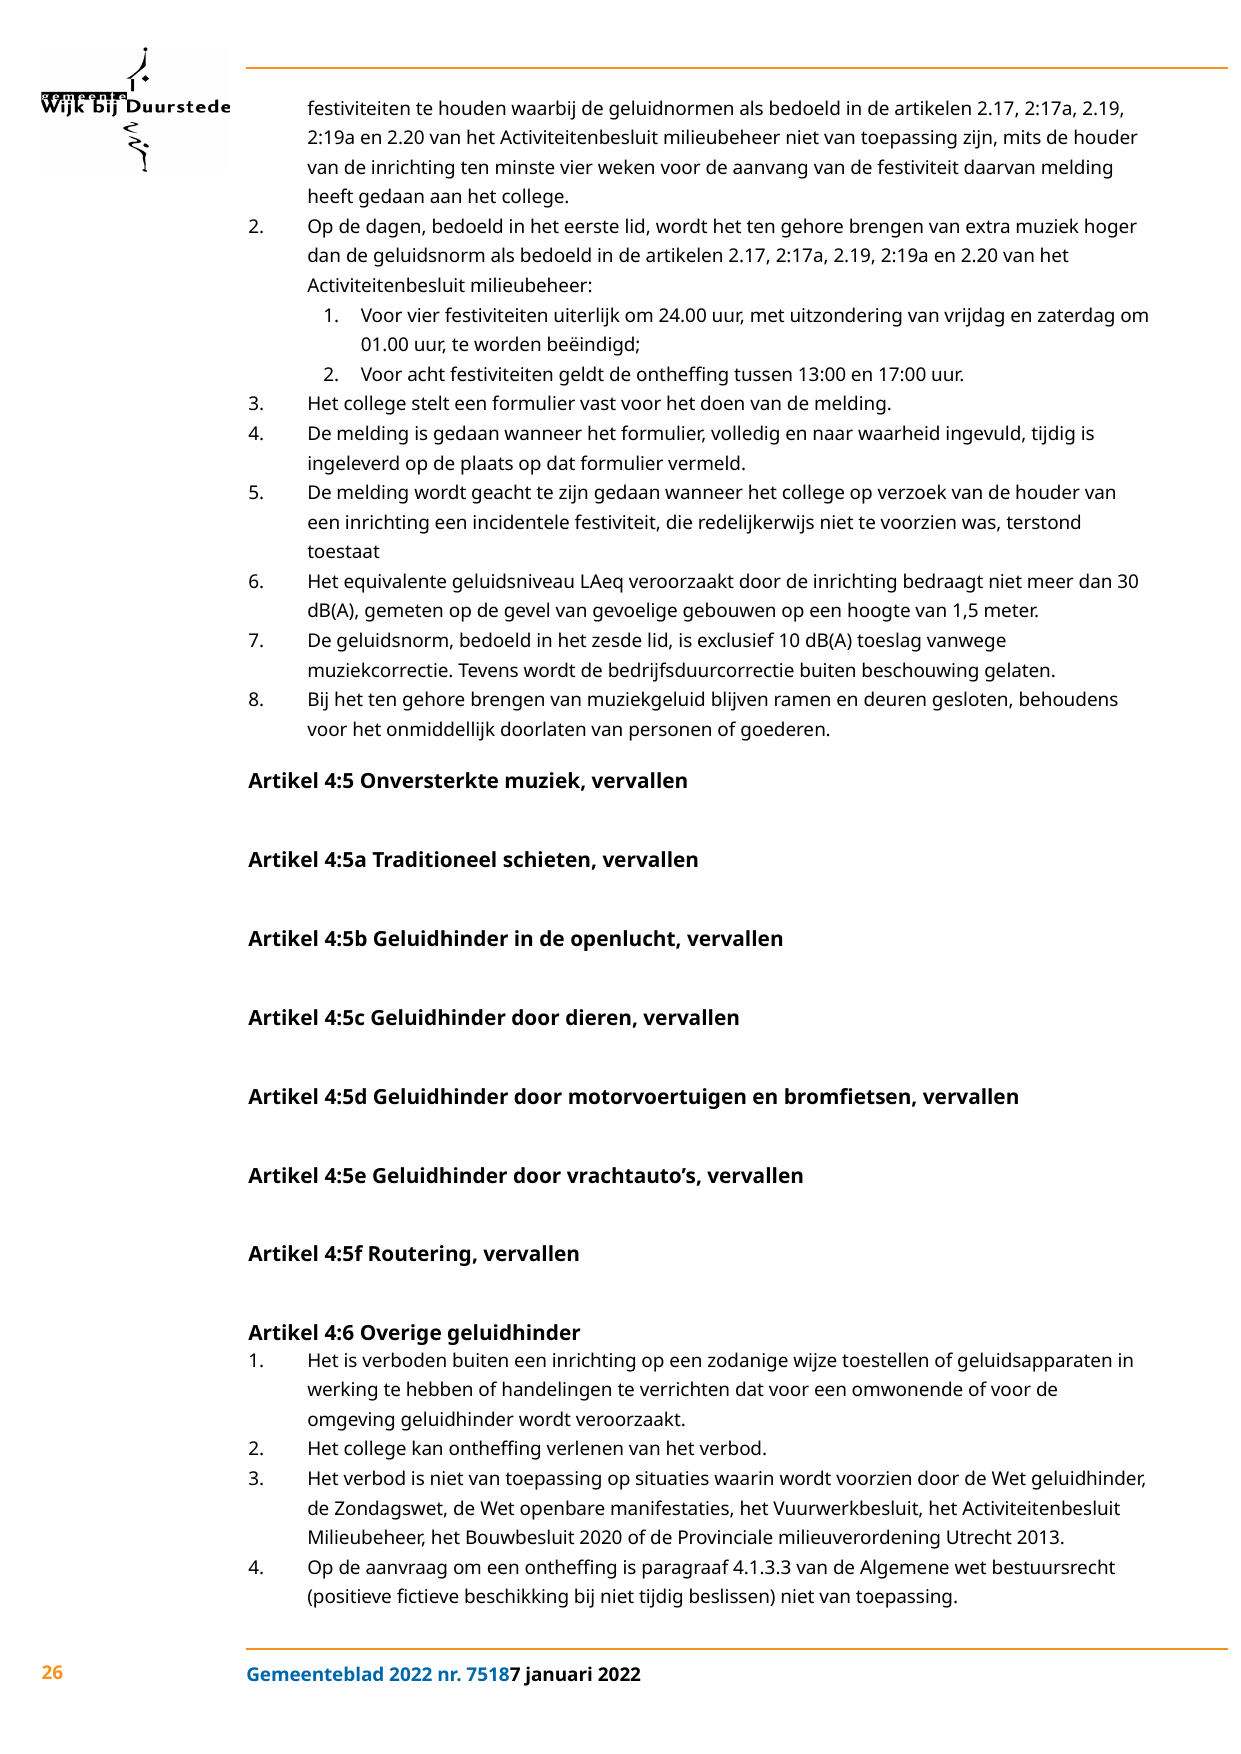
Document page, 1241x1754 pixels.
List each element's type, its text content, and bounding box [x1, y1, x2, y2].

list Het verbod is niet van toepassing op situaties waarin wordt voorzien door de Wet geluidhinder, de Zondagswet, de Wet openbare manifestaties, het Vuurwerkbesluit, het Activiteitenbesluit Milieubeheer, het Bouwbesluit 2020 of de Provinciale milieuverordening Utrecht 2013. [248, 1465, 1152, 1550]
list De melding is gedaan wanneer het formulier, volledig en naar waarheid ingevuld, tijdig is ingeleverd op de plaats op dat formulier vermeld. [248, 420, 1152, 476]
text Artikel 4:5a Traditioneel schieten, vervallen [248, 845, 1152, 874]
list Voor vier festiviteiten uiterlijk om 24.00 uur, met uitzondering van vrijdag en zaterdag om 01.00 uur, te worden beëindigd; [323, 302, 1152, 357]
text Artikel 4:5b Geluidhinder in de openlucht, vervallen [248, 924, 1152, 953]
text Artikel 4:6 Overige geluidhinder [248, 1318, 1152, 1347]
list Het college kan ontheffing verlenen van het verbod. [248, 1436, 1152, 1461]
list Bij het ten gehore brengen van muziekgeluid blijven ramen en deuren gesloten, behoudens voor het onmiddellijk doorlaten van personen of goederen. [248, 686, 1152, 742]
list Het college stelt een formulier vast voor het doen van de melding. [248, 391, 1152, 416]
picture [41, 47, 231, 172]
text Artikel 4:5d Geluidhinder door motorvoertuigen en bromfietsen, vervallen [248, 1082, 1152, 1110]
list De melding wordt geacht te zijn gedaan wanneer het college op verzoek van de houder van een inrichting een incidentele festiviteit, die redelijkerwijs niet te voorzien was, terstond toestaat [248, 479, 1152, 564]
list festiviteiten te houden waarbij de geluidnormen als bedoeld in de artikelen 2.17, 2:17a, 2.19, 2:19a en 2.20 van het Activiteitenbesluit milieubeheer niet van toepassing zijn, mits de houder van de inrichting ten minste vier weken voor de aanvang van de festiviteit daarvan melding heeft gedaan aan het college. [248, 95, 1152, 209]
list Het equivalente geluidsniveau LAeq veroorzaakt door de inrichting bedraagt niet meer dan 30 dB(A), gemeten op de gevel van gevoelige gebouwen op een hoogte van 1,5 meter. [248, 568, 1152, 623]
text Artikel 4:5f Routering, vervallen [248, 1239, 1152, 1268]
list De geluidsnorm, bedoeld in het zesde lid, is exclusief 10 dB(A) toeslag vanwege muziekcorrectie. Tevens wordt de bedrijfsduurcorrectie buiten beschouwing gelaten. [248, 627, 1152, 683]
list Voor acht festiviteiten geldt de ontheffing tussen 13:00 en 17:00 uur. [323, 361, 1152, 387]
list Op de aanvraag om een ontheffing is paragraaf 4.1.3.3 van de Algemene wet bestuursrecht (positieve fictieve beschikking bij niet tijdig beslissen) niet van toepassing. [248, 1554, 1152, 1609]
text Artikel 4:5c Geluidhinder door dieren, vervallen [248, 1003, 1152, 1031]
text Artikel 4:5e Geluidhinder door vrachtauto’s, vervallen [248, 1161, 1152, 1189]
list Het is verboden buiten een inrichting op een zodanige wijze toestellen of geluidsapparaten in werking te hebben of handelingen te verrichten dat voor een omwonende of voor de omgeving geluidhinder wordt veroorzaakt. [248, 1347, 1152, 1432]
text Artikel 4:5 Onversterkte muziek, vervallen [248, 766, 1152, 795]
list Op de dagen, bedoeld in het eerste lid, wordt het ten gehore brengen van extra muziek hoger dan de geluidsnorm als bedoeld in de artikelen 2.17, 2:17a, 2.19, 2:19a en 2.20 van het Activiteitenbesluit milieubeheer: [248, 213, 1152, 298]
